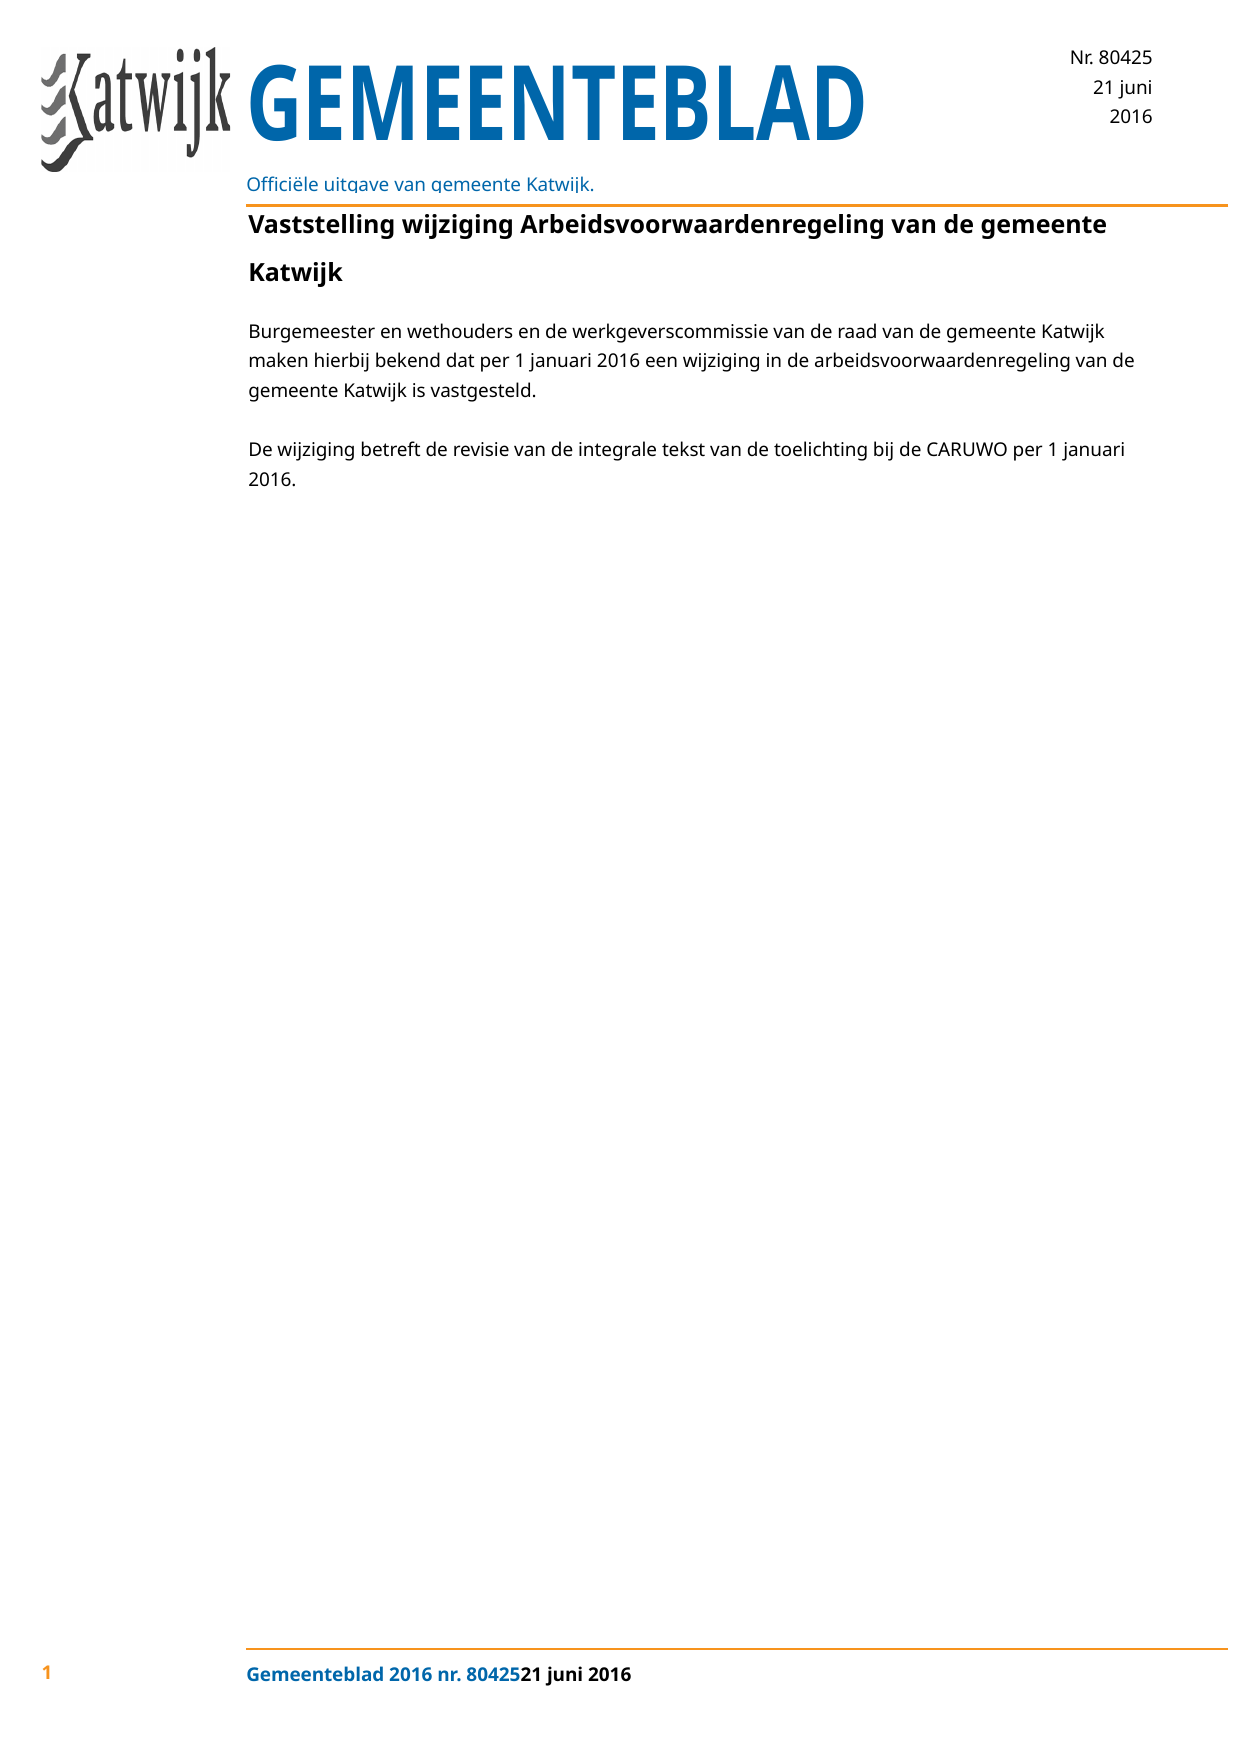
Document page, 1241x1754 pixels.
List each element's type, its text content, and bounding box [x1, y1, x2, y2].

text Vaststelling wijziging Arbeidsvoorwaardenregeling van de gemeente Katwijk [248, 207, 1152, 288]
text De wijziging betreft de revisie van de integrale tekst van de toelichting bij de CARUWO per 1 januari 2016. [248, 436, 1152, 492]
text Burgemeester en wethouders en de werkgeverscommissie van de raad van de gemeente Katwijk maken hierbij bekend dat per 1 januari 2016 een wijziging in de arbeidsvoorwaardenregeling van de gemeente Katwijk is vastgesteld. [248, 318, 1152, 403]
picture [41, 47, 231, 172]
